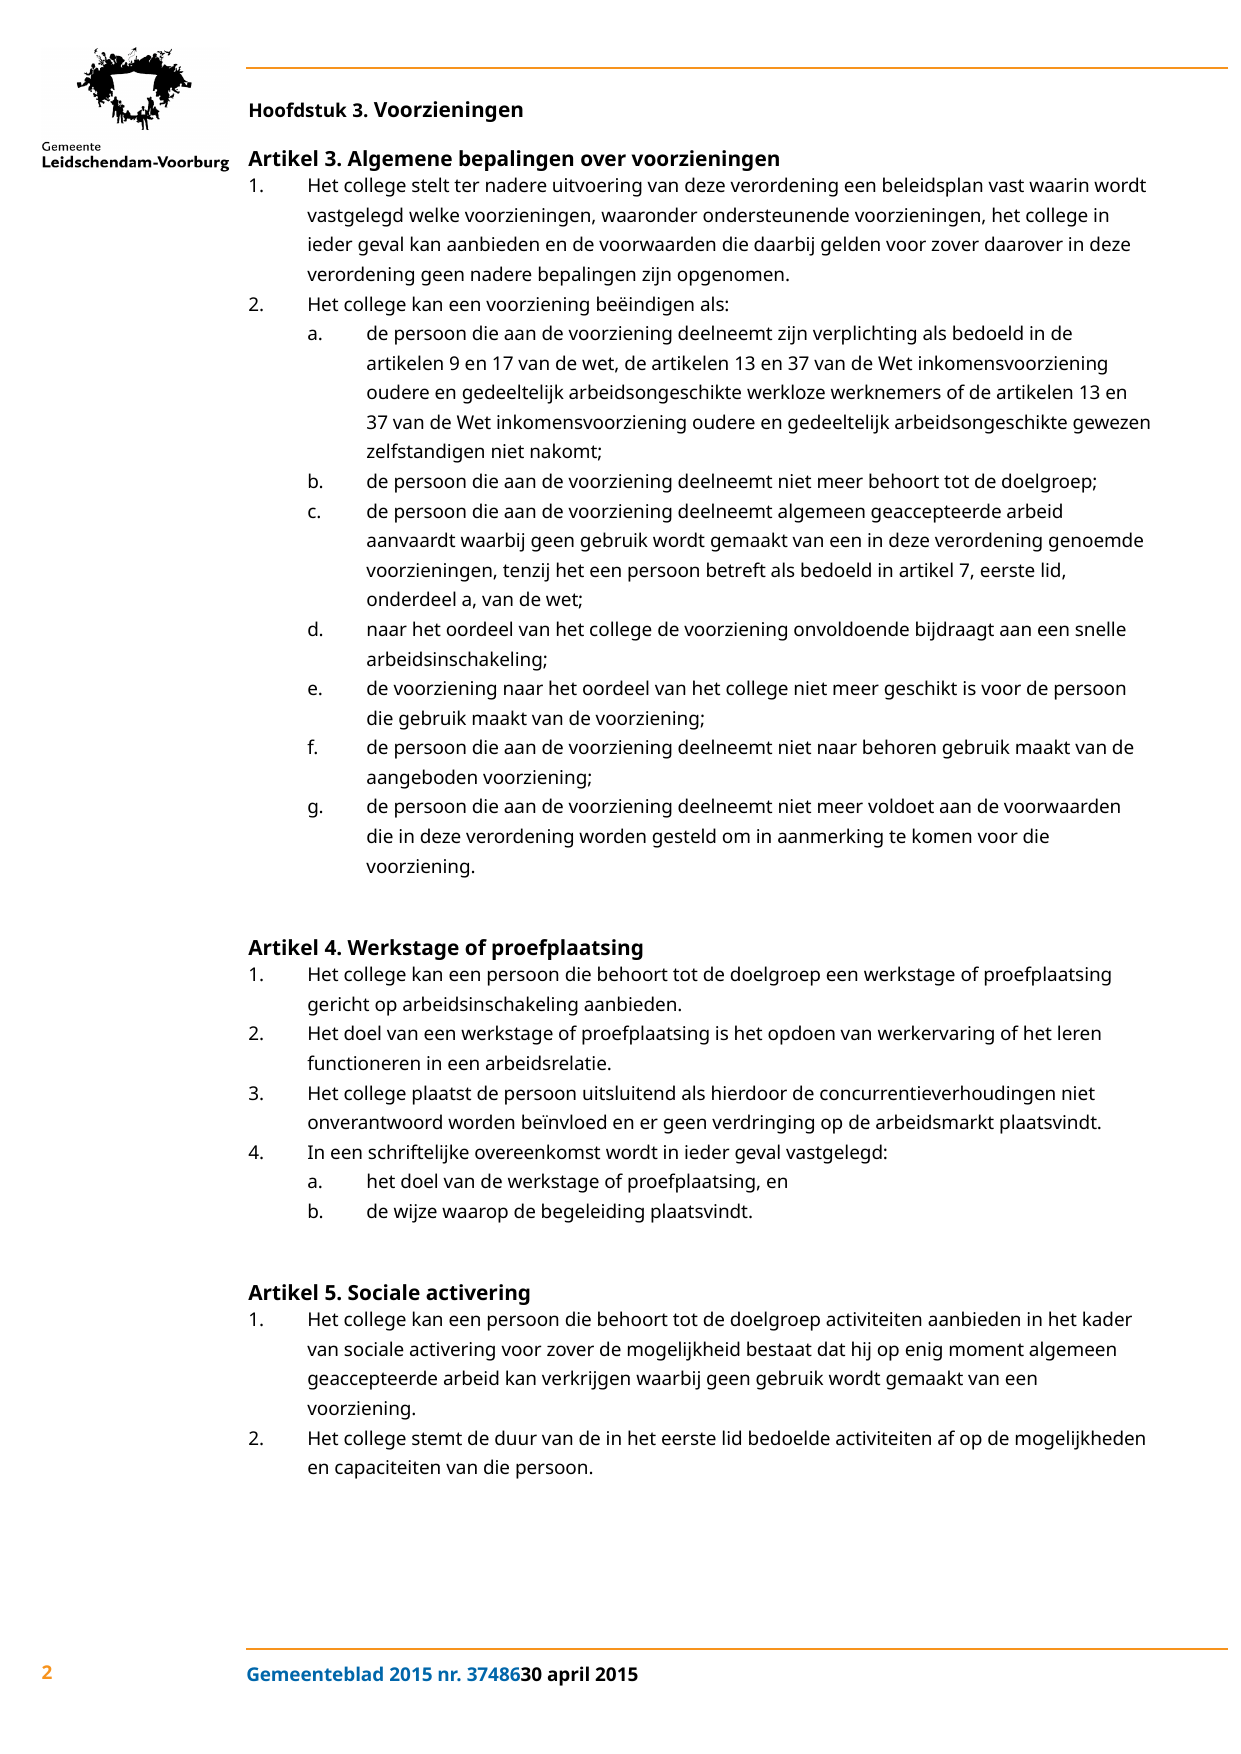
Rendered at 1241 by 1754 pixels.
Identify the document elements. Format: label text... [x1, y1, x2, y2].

list het doel van de werkstage of proefplaatsing, en [307, 1168, 1152, 1194]
list Het doel van een werkstage of proefplaatsing is het opdoen van werkervaring of het leren functioneren in een arbeidsrelatie. [248, 1021, 1152, 1076]
text Artikel 3. Algemene bepalingen over voorzieningen [248, 144, 1152, 172]
list In een schriftelijke overeenkomst wordt in ieder geval vastgelegd: [248, 1139, 1152, 1164]
list Het college kan een persoon die behoort tot de doelgroep activiteiten aanbieden in het kader van sociale activering voor zover de mogelijkheid bestaat dat hij op enig moment algemeen geaccepteerde arbeid kan verkrijgen waarbij geen gebruik wordt gemaakt van een voorziening. [248, 1306, 1152, 1421]
list de persoon die aan de voorziening deelneemt zijn verplichting als bedoeld in de artikelen 9 en 17 van de wet, de artikelen 13 en 37 van de Wet inkomensvoorziening oudere en gedeeltelijk arbeidsongeschikte werkloze werknemers of de artikelen 13 en 37 van de Wet inkomensvoorziening oudere en gedeeltelijk arbeidsongeschikte gewezen zelfstandigen niet nakomt; [307, 320, 1152, 464]
list de persoon die aan de voorziening deelneemt algemeen geaccepteerde arbeid aanvaardt waarbij geen gebruik wordt gemaakt van een in deze verordening genoemde voorzieningen, tenzij het een persoon betreft als bedoeld in artikel 7, eerste lid, onderdeel a, van de wet; [307, 498, 1152, 612]
list naar het oordeel van het college de voorziening onvoldoende bijdraagt aan een snelle arbeidsinschakeling; [307, 616, 1152, 672]
list Het college stelt ter nadere uitvoering van deze verordening een beleidsplan vast waarin wordt vastgelegd welke voorzieningen, waaronder ondersteunende voorzieningen, het college in ieder geval kan aanbieden en de voorwaarden die daarbij gelden voor zover daarover in deze verordening geen nadere bepalingen zijn opgenomen. [248, 172, 1152, 287]
list Het college plaatst de persoon uitsluitend als hierdoor de concurrentieverhoudingen niet onverantwoord worden beïnvloed en er geen verdringing op de arbeidsmarkt plaatsvindt. [248, 1080, 1152, 1135]
list de persoon die aan de voorziening deelneemt niet meer behoort tot de doelgroep; [307, 468, 1152, 494]
text Artikel 5. Sociale activering [248, 1278, 1152, 1306]
list de wijze waarop de begeleiding plaatsvindt. [307, 1198, 1152, 1224]
picture [41, 47, 231, 172]
list Het college stemt de duur van de in het eerste lid bedoelde activiteiten af op de mogelijkheden en capaciteiten van die persoon. [248, 1425, 1152, 1480]
list de persoon die aan de voorziening deelneemt niet naar behoren gebruik maakt van de aangeboden voorziening; [307, 734, 1152, 790]
text Hoofdstuk 3. Voorzieningen [248, 95, 1152, 123]
list Het college kan een persoon die behoort tot de doelgroep een werkstage of proefplaatsing gericht op arbeidsinschakeling aanbieden. [248, 961, 1152, 1017]
list de persoon die aan de voorziening deelneemt niet meer voldoet aan de voorwaarden die in deze verordening worden gesteld om in aanmerking te komen voor die voorziening. [307, 794, 1152, 879]
list Het college kan een voorziening beëindigen als: [248, 291, 1152, 317]
text Artikel 4. Werkstage of proefplaatsing [248, 933, 1152, 961]
list de voorziening naar het oordeel van het college niet meer geschikt is voor de persoon die gebruik maakt van de voorziening; [307, 675, 1152, 731]
